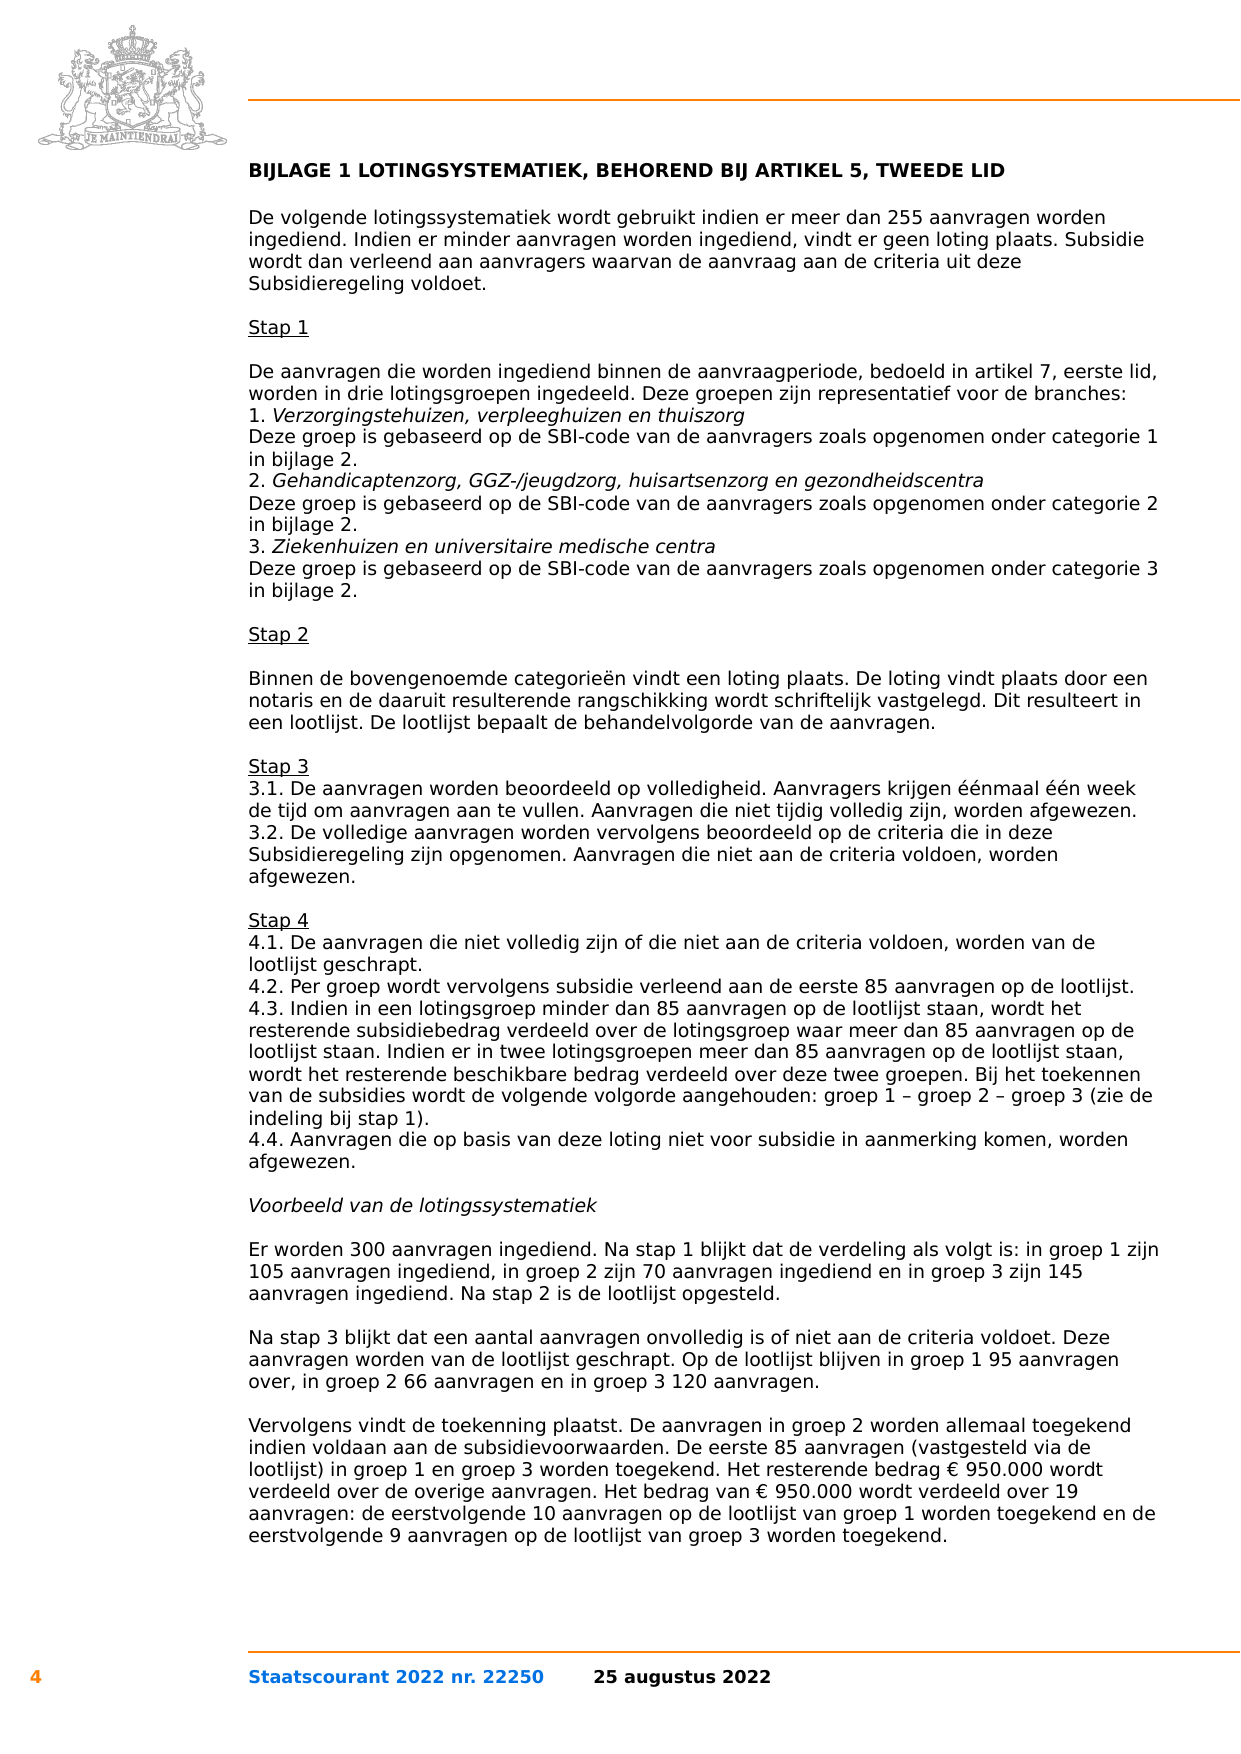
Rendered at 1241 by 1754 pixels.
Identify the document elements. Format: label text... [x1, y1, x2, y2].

text Vervolgens vindt de toekenning plaatst. De aanvragen in groep 2 worden allemaal toegekend indien voldaan aan de subsidievoorwaarden. De eerste 85 aanvragen (vastgesteld via de lootlijst) in groep 1 en groep 3 worden toegekend. Het resterende bedrag € 950.000 wordt verdeeld over de overige aanvragen. Het bedrag van € 950.000 wordt verdeeld over 19 aanvragen: de eerstvolgende 10 aanvragen op de lootlijst van groep 1 worden toegekend en de eerstvolgende 9 aanvragen op de lootlijst van groep 3 worden toegekend. [248, 1415, 1163, 1547]
subtitle Stap 3 [248, 756, 1163, 778]
subtitle BIJLAGE 1 LOTINGSYSTEMATIEK, BEHOREND BIJ ARTIKEL 5, TWEEDE LID [248, 160, 1163, 182]
text 4.2. Per groep wordt vervolgens subsidie verleend aan de eerste 85 aanvragen op de lootlijst. [248, 976, 1163, 997]
text 4.3. Indien in een lotingsgroep minder dan 85 aanvragen op de lootlijst staan, wordt het resterende subsidiebedrag verdeeld over de lotingsgroep waar meer dan 85 aanvragen op de lootlijst staan. Indien er in twee lotingsgroepen meer dan 85 aanvragen op de lootlijst staan, wordt het resterende beschikbare bedrag verdeeld over deze twee groepen. Bij het toekennen van de subsidies wordt de volgende volgorde aangehouden: groep 1 – groep 2 – groep 3 (zie de indeling bij stap 1). [248, 997, 1163, 1129]
text 2. Gehandicaptenzorg, GGZ-/jeugdzorg, huisartsenzorg en gezondheidscentra [248, 470, 1163, 492]
text Deze groep is gebaseerd op de SBI-code van de aanvragers zoals opgenomen onder categorie 1 in bijlage 2. [248, 426, 1163, 470]
text 1. Verzorgingstehuizen, verpleeghuizen en thuiszorg [248, 404, 1163, 426]
picture [38, 25, 227, 150]
subtitle Stap 4 [248, 909, 1163, 932]
text Binnen de bovengenoemde categorieën vindt een loting plaats. De loting vindt plaats door een notaris en de daaruit resulterende rangschikking wordt schriftelijk vastgelegd. Dit resulteert in een lootlijst. De lootlijst bepaalt de behandelvolgorde van de aanvragen. [248, 668, 1163, 734]
subtitle Stap 1 [248, 317, 1163, 339]
text 3. Ziekenhuizen en universitaire medische centra [248, 536, 1163, 558]
subtitle Voorbeeld van de lotingssystematiek [248, 1195, 1163, 1217]
text 4.1. De aanvragen die niet volledig zijn of die niet aan de criteria voldoen, worden van de lootlijst geschrapt. [248, 932, 1163, 976]
text Er worden 300 aanvragen ingediend. Na stap 1 blijkt dat de verdeling als volgt is: in groep 1 zijn 105 aanvragen ingediend, in groep 2 zijn 70 aanvragen ingediend en in groep 3 zijn 145 aanvragen ingediend. Na stap 2 is de lootlijst opgesteld. [248, 1239, 1163, 1305]
text 4.4. Aanvragen die op basis van deze loting niet voor subsidie in aanmerking komen, worden afgewezen. [248, 1129, 1163, 1173]
text Na stap 3 blijkt dat een aantal aanvragen onvolledig is of niet aan de criteria voldoet. Deze aanvragen worden van de lootlijst geschrapt. Op de lootlijst blijven in groep 1 95 aanvragen over, in groep 2 66 aanvragen en in groep 3 120 aanvragen. [248, 1327, 1163, 1393]
text Deze groep is gebaseerd op de SBI-code van de aanvragers zoals opgenomen onder categorie 2 in bijlage 2. [248, 492, 1163, 536]
text De aanvragen die worden ingediend binnen de aanvraagperiode, bedoeld in artikel 7, eerste lid, worden in drie lotingsgroepen ingedeeld. Deze groepen zijn representatief voor de branches: [248, 361, 1163, 404]
text 3.2. De volledige aanvragen worden vervolgens beoordeeld op de criteria die in deze Subsidieregeling zijn opgenomen. Aanvragen die niet aan de criteria voldoen, worden afgewezen. [248, 822, 1163, 888]
text De volgende lotingssystematiek wordt gebruikt indien er meer dan 255 aanvragen worden ingediend. Indien er minder aanvragen worden ingediend, vindt er geen loting plaats. Subsidie wordt dan verleend aan aanvragers waarvan de aanvraag aan de criteria uit deze Subsidieregeling voldoet. [248, 207, 1163, 295]
text Deze groep is gebaseerd op de SBI-code van de aanvragers zoals opgenomen onder categorie 3 in bijlage 2. [248, 558, 1163, 602]
subtitle Stap 2 [248, 624, 1163, 646]
text 3.1. De aanvragen worden beoordeeld op volledigheid. Aanvragers krijgen éénmaal één week de tijd om aanvragen aan te vullen. Aanvragen die niet tijdig volledig zijn, worden afgewezen. [248, 778, 1163, 822]
